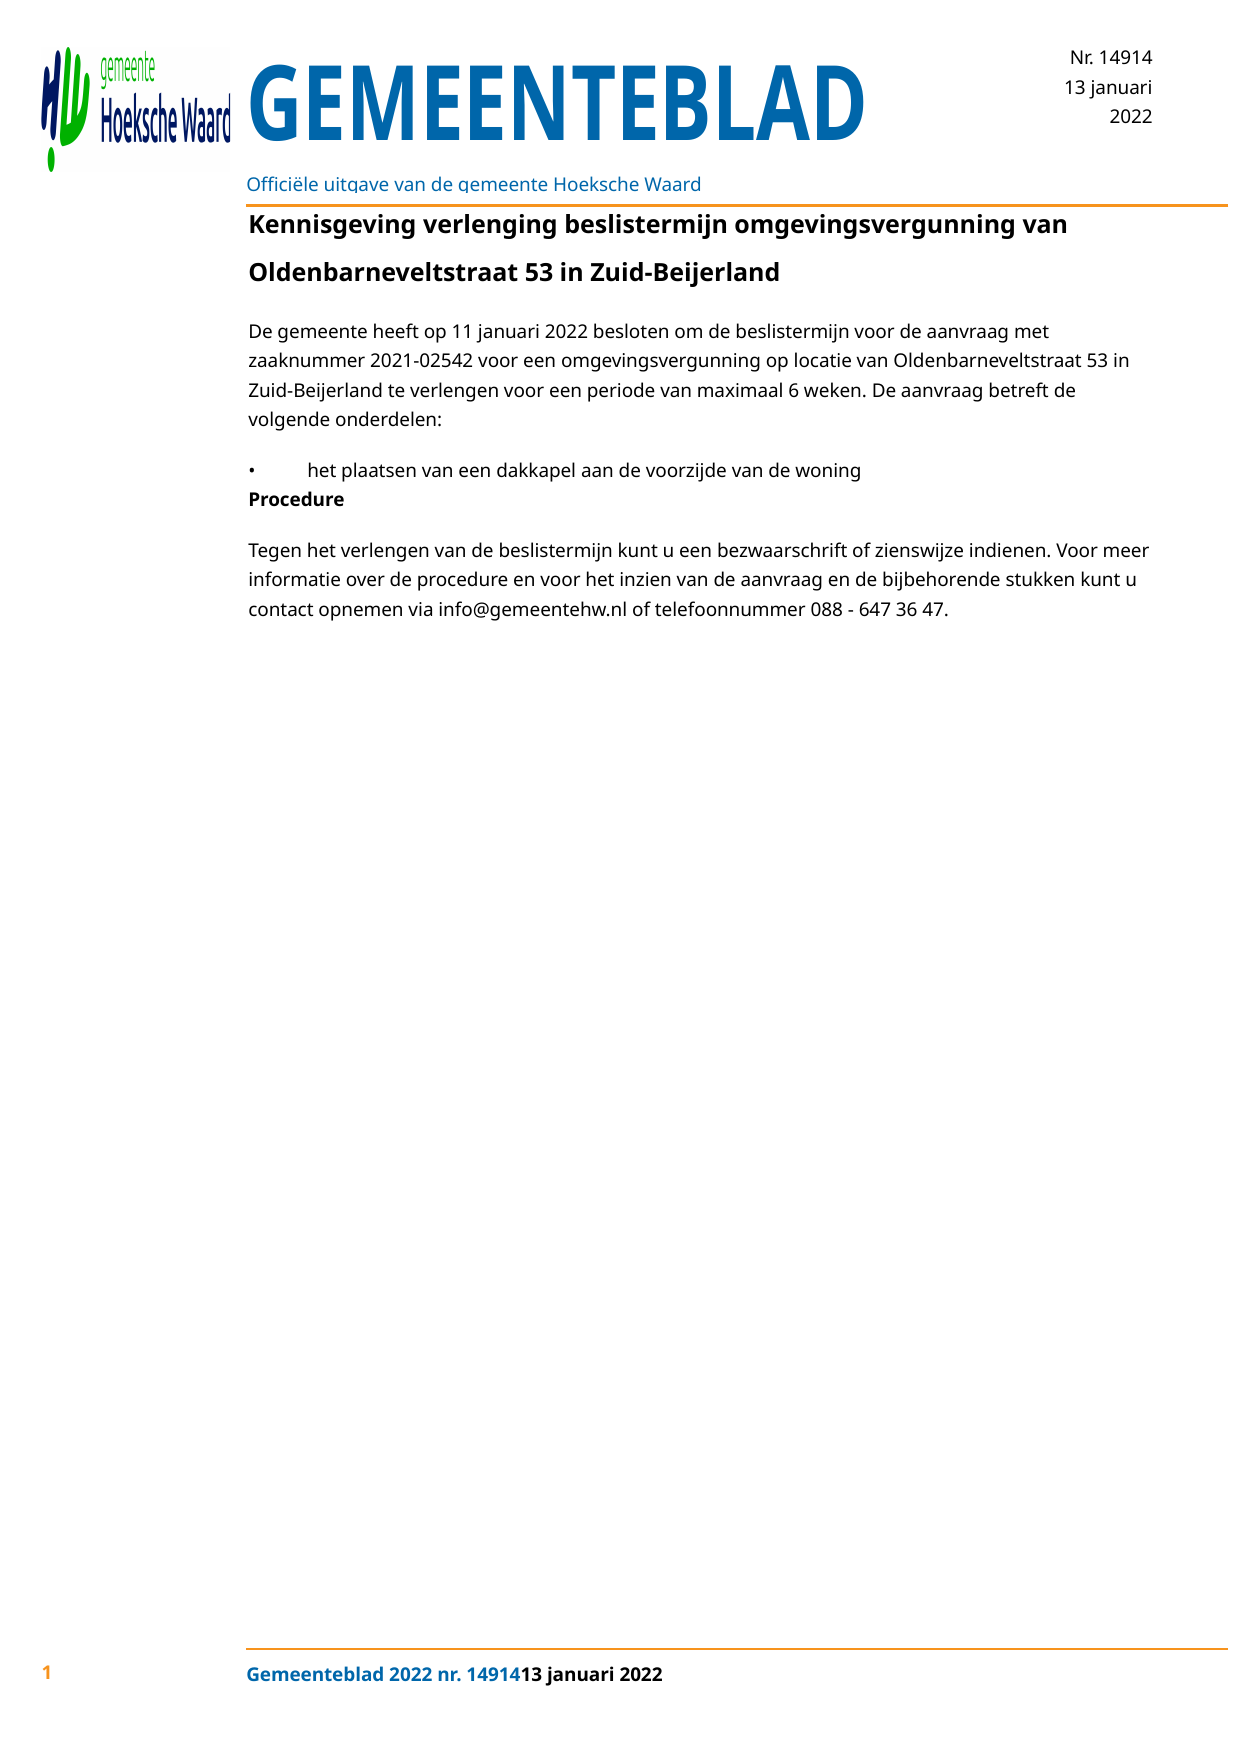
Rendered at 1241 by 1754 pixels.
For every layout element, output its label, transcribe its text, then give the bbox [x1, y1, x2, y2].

text Procedure [248, 487, 1152, 512]
text De gemeente heeft op 11 januari 2022 besloten om de beslistermijn voor de aanvraag met zaaknummer 2021-02542 voor een omgevingsvergunning op locatie van Oldenbarneveltstraat 53 in Zuid-Beijerland te verlengen voor een periode van maximaal 6 weken. De aanvraag betreft de volgende onderdelen: [248, 318, 1152, 432]
text Kennisgeving verlenging beslistermijn omgevingsvergunning van Oldenbarneveltstraat 53 in Zuid-Beijerland [248, 207, 1152, 288]
list het plaatsen van een dakkapel aan de voorzijde van de woning [248, 457, 1152, 483]
picture [41, 47, 231, 172]
text Tegen het verlengen van de beslistermijn kunt u een bezwaarschrift of zienswijze indienen. Voor meer informatie over de procedure en voor het inzien van de aanvraag en de bijbehorende stukken kunt u contact opnemen via info@gemeentehw.nl of telefoonnummer 088 - 647 36 47. [248, 537, 1152, 622]
